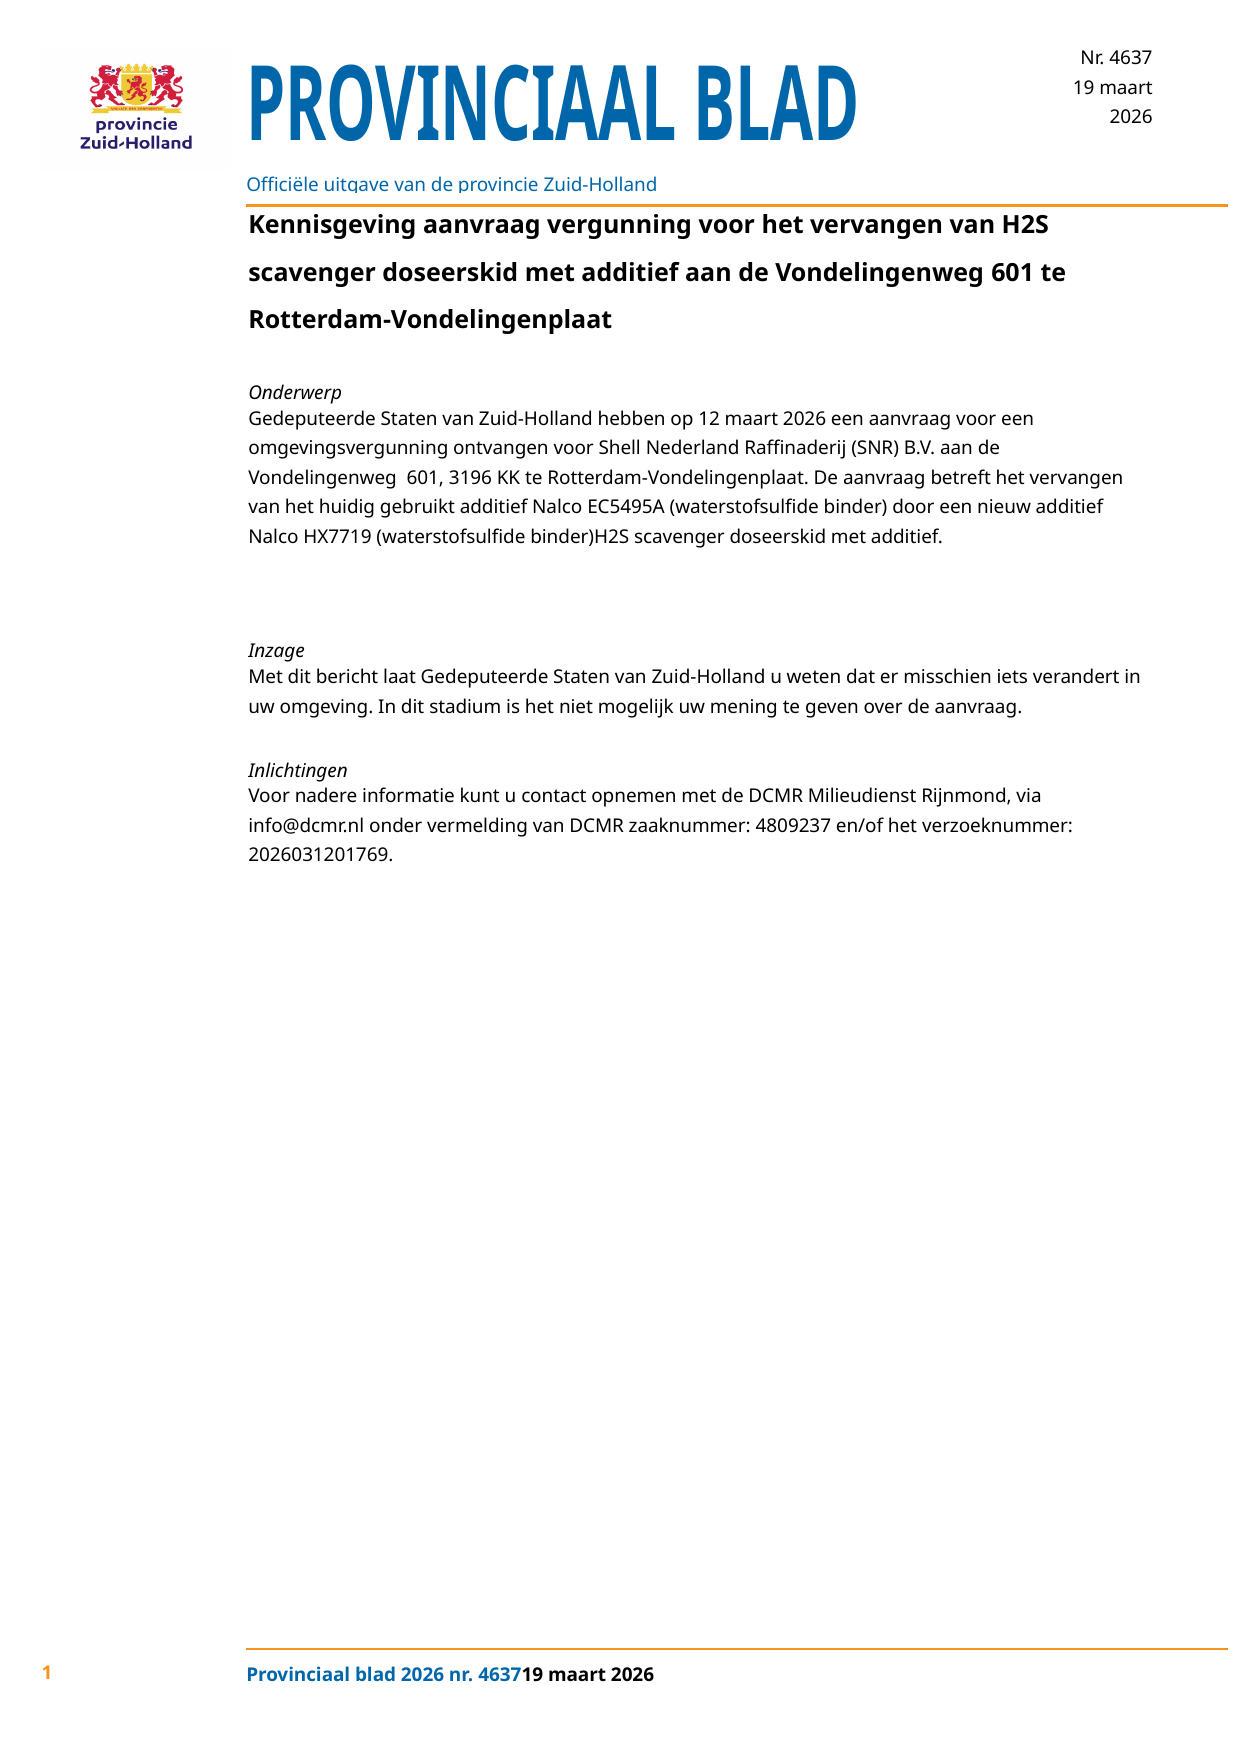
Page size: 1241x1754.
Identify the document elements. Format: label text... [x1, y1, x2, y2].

picture [41, 47, 231, 172]
text Inlichtingen [248, 757, 1152, 782]
text Voor nadere informatie kunt u contact opnemen met de DCMR Milieudienst Rijnmond, via info@dcmr.nl onder vermelding van DCMR zaaknummer: 4809237 en/of het verzoeknummer: 2026031201769. [248, 782, 1152, 867]
text Onderwerp [248, 379, 1152, 405]
text Inzage [248, 637, 1152, 663]
text Kennisgeving aanvraag vergunning voor het vervangen van H2S scavenger doseerskid met additief aan de Vondelingenweg 601 te Rotterdam-Vondelingenplaat [248, 207, 1152, 336]
text Met dit bericht laat Gedeputeerde Staten van Zuid-Holland u weten dat er misschien iets verandert in uw omgeving. In dit stadium is het niet mogelijk uw mening te geven over de aanvraag. [248, 663, 1152, 718]
text Gedeputeerde Staten van Zuid-Holland hebben op 12 maart 2026 een aanvraag voor een omgevingsvergunning ontvangen voor Shell Nederland Raffinaderij (SNR) B.V. aan de Vondelingenweg 601, 3196 KK te Rotterdam-Vondelingenplaat. De aanvraag betreft het vervangen van het huidig gebruikt additief Nalco EC5495A (waterstofsulfide binder) door een nieuw additief Nalco HX7719 (waterstofsulfide binder)H2S scavenger doseerskid met additief. [248, 405, 1152, 549]
